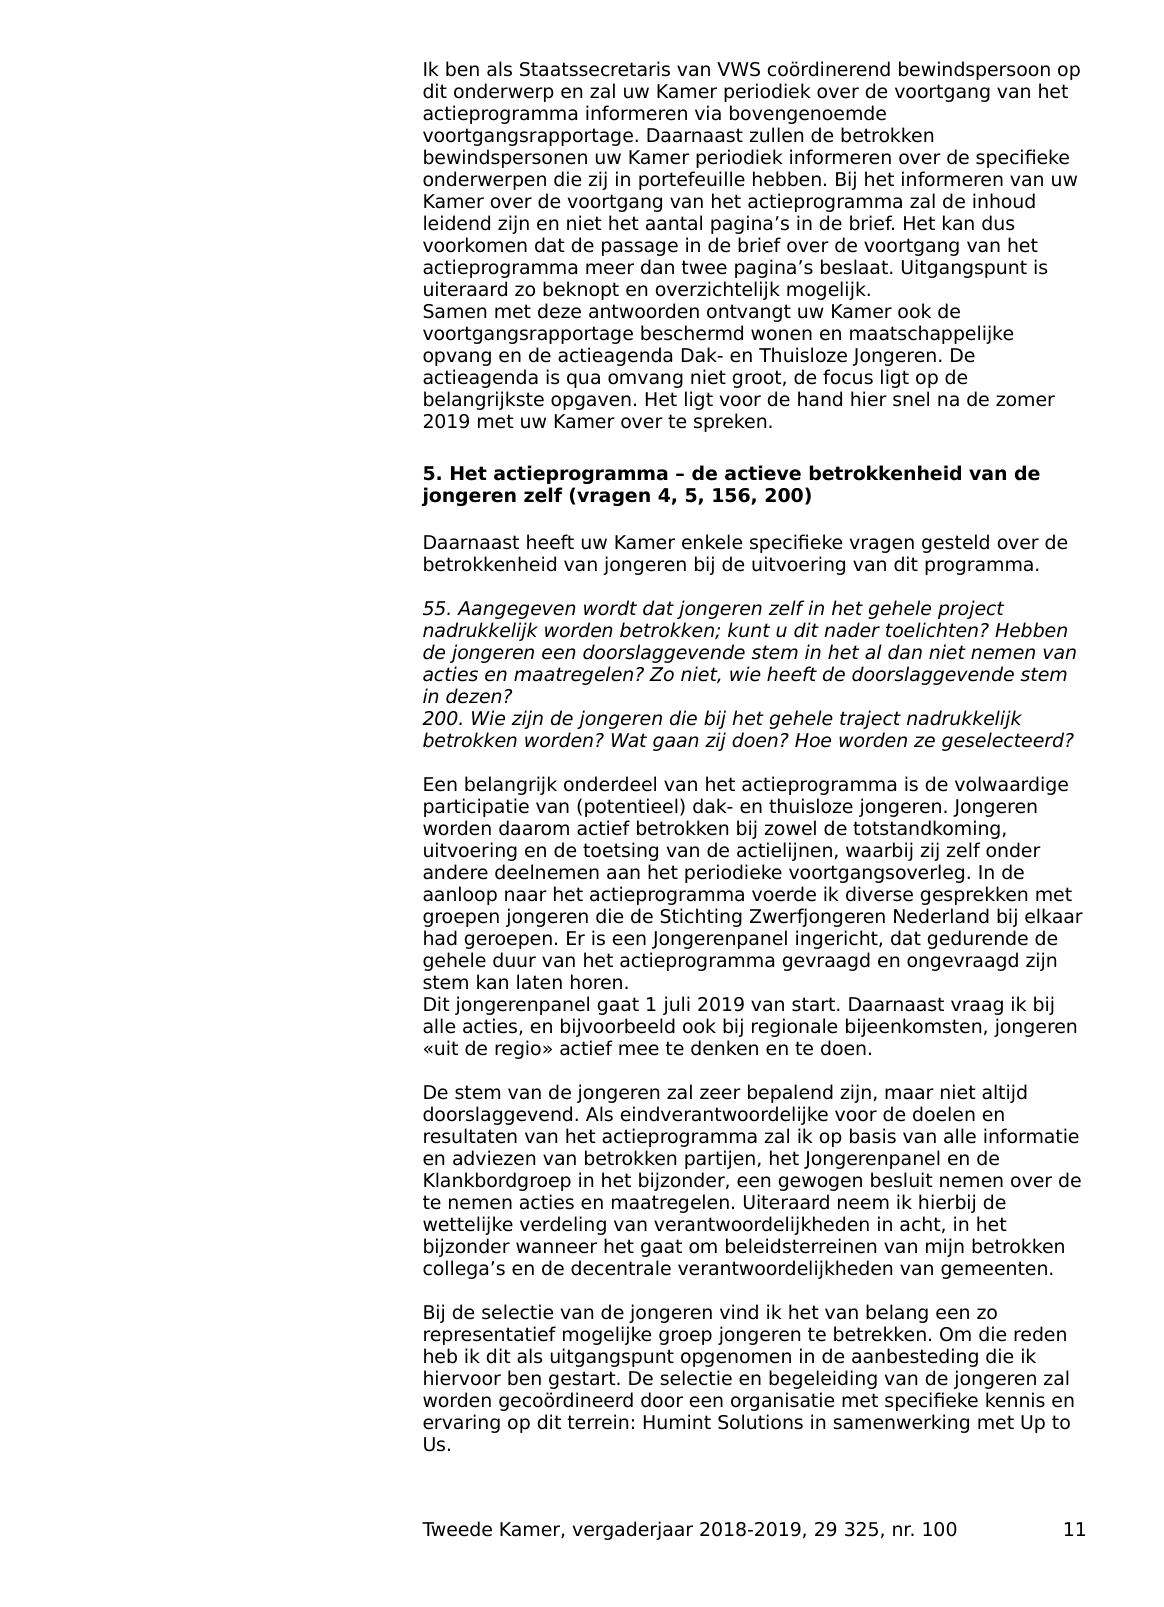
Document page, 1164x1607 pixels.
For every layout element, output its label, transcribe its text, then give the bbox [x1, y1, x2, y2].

text 55. Aangegeven wordt dat jongeren zelf in het gehele project nadrukkelijk worden betrokken; kunt u dit nader toelichten? Hebben de jongeren een doorslaggevende stem in het al dan niet nemen van acties en maatregelen? Zo niet, wie heeft de doorslaggevende stem in dezen? [422, 598, 1087, 708]
text Dit jongerenpanel gaat 1 juli 2019 van start. Daarnaast vraag ik bij alle acties, en bijvoorbeeld ook bij regionale bijeenkomsten, jongeren «uit de regio» actief mee te denken en te doen. [422, 994, 1087, 1059]
text Daarnaast heeft uw Kamer enkele specifieke vragen gesteld over de betrokkenheid van jongeren bij de uitvoering van dit programma. [422, 532, 1087, 576]
subtitle 5. Het actieprogramma – de actieve betrokkenheid van de jongeren zelf (vragen 4, 5, 156, 200) [422, 463, 1087, 507]
text Een belangrijk onderdeel van het actieprogramma is de volwaardige participatie van (potentieel) dak- en thuisloze jongeren. Jongeren worden daarom actief betrokken bij zowel de totstandkoming, uitvoering en de toetsing van de actielijnen, waarbij zij zelf onder andere deelnemen aan het periodieke voortgangsoverleg. In de aanloop naar het actieprogramma voerde ik diverse gesprekken met groepen jongeren die de Stichting Zwerfjongeren Nederland bij elkaar had geroepen. Er is een Jongerenpanel ingericht, dat gedurende de gehele duur van het actieprogramma gevraagd en ongevraagd zijn stem kan laten horen. [422, 774, 1087, 994]
text Bij de selectie van de jongeren vind ik het van belang een zo representatief mogelijke groep jongeren te betrekken. Om die reden heb ik dit als uitgangspunt opgenomen in de aanbesteding die ik hiervoor ben gestart. De selectie en begeleiding van de jongeren zal worden gecoördineerd door een organisatie met specifieke kennis en ervaring op dit terrein: Humint Solutions in samenwerking met Up to Us. [422, 1302, 1087, 1456]
text 200. Wie zijn de jongeren die bij het gehele traject nadrukkelijk betrokken worden? Wat gaan zij doen? Hoe worden ze geselecteerd? [422, 708, 1087, 752]
text Ik ben als Staatssecretaris van VWS coördinerend bewindspersoon op dit onderwerp en zal uw Kamer periodiek over de voortgang van het actieprogramma informeren via bovengenoemde voortgangsrapportage. Daarnaast zullen de betrokken bewindspersonen uw Kamer periodiek informeren over de specifieke onderwerpen die zij in portefeuille hebben. Bij het informeren van uw Kamer over de voortgang van het actieprogramma zal de inhoud leidend zijn en niet het aantal pagina’s in de brief. Het kan dus voorkomen dat de passage in de brief over de voortgang van het actieprogramma meer dan twee pagina’s beslaat. Uitgangspunt is uiteraard zo beknopt en overzichtelijk mogelijk. [422, 59, 1087, 301]
text De stem van de jongeren zal zeer bepalend zijn, maar niet altijd doorslaggevend. Als eindverantwoordelijke voor de doelen en resultaten van het actieprogramma zal ik op basis van alle informatie en adviezen van betrokken partijen, het Jongerenpanel en de Klankbordgroep in het bijzonder, een gewogen besluit nemen over de te nemen acties en maatregelen. Uiteraard neem ik hierbij de wettelijke verdeling van verantwoordelijkheden in acht, in het bijzonder wanneer het gaat om beleidsterreinen van mijn betrokken collega’s en de decentrale verantwoordelijkheden van gemeenten. [422, 1082, 1087, 1279]
text Samen met deze antwoorden ontvangt uw Kamer ook de voortgangsrapportage beschermd wonen en maatschappelijke opvang en de actieagenda Dak- en Thuisloze Jongeren. De actieagenda is qua omvang niet groot, de focus ligt op de belangrijkste opgaven. Het ligt voor de hand hier snel na de zomer 2019 met uw Kamer over te spreken. [422, 301, 1087, 433]
